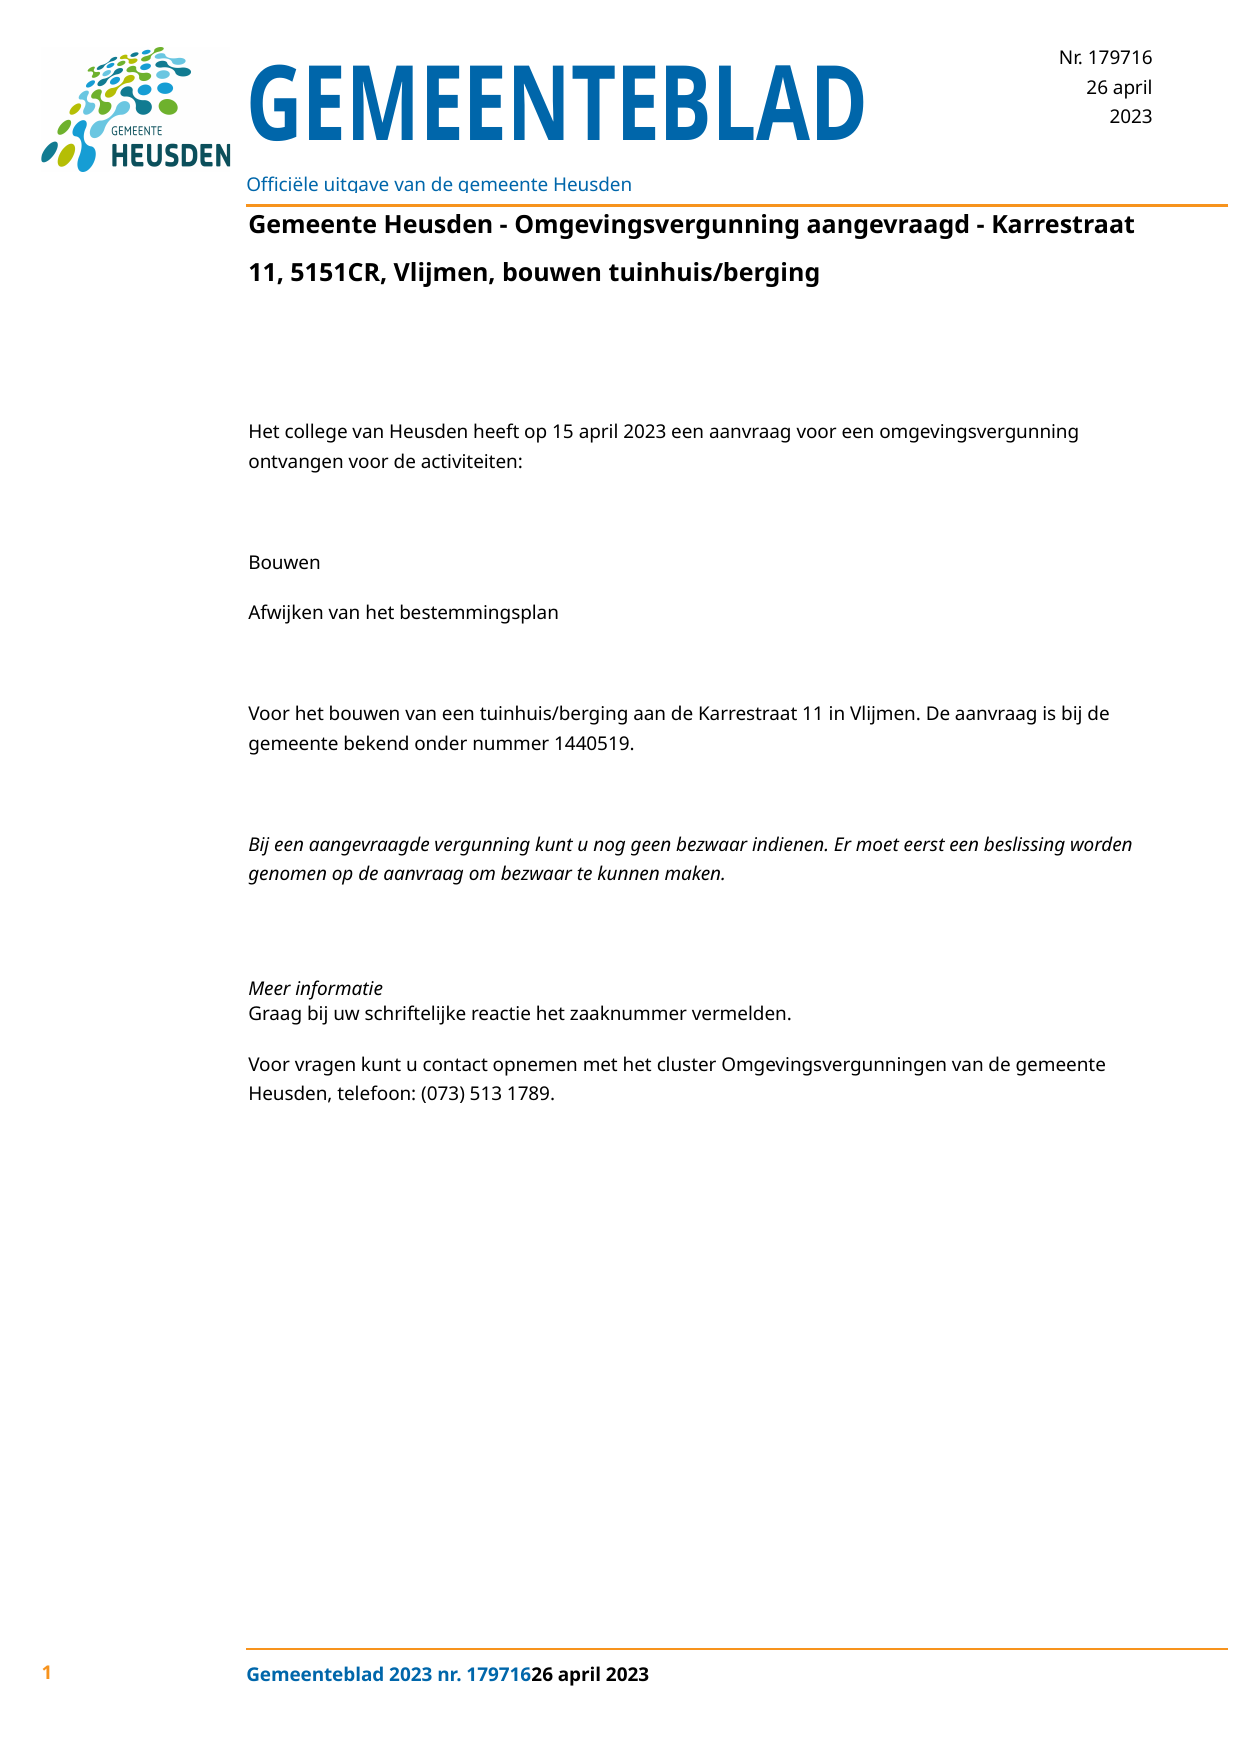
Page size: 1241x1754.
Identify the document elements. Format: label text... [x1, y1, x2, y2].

text Voor vragen kunt u contact opnemen met het cluster Omgevingsvergunningen van de gemeente Heusden, telefoon: (073) 513 1789. [248, 1051, 1152, 1106]
text Afwijken van het bestemmingsplan [248, 599, 1152, 625]
text Voor het bouwen van een tuinhuis/berging aan de Karrestraat 11 in Vlijmen. De aanvraag is bij de gemeente bekend onder nummer 1440519. [248, 700, 1152, 756]
text Meer informatie [248, 975, 1152, 1001]
text Bij een aangevraagde vergunning kunt u nog geen bezwaar indienen. Er moet eerst een beslissing worden genomen op de aanvraag om bezwaar te kunnen maken. [248, 831, 1152, 886]
picture [41, 47, 231, 172]
text Gemeente Heusden - Omgevingsvergunning aangevraagd - Karrestraat 11, 5151CR, Vlijmen, bouwen tuinhuis/berging [248, 207, 1152, 288]
text Bouwen [248, 549, 1152, 575]
text Graag bij uw schriftelijke reactie het zaaknummer vermelden. [248, 1001, 1152, 1026]
text Het college van Heusden heeft op 15 april 2023 een aanvraag voor een omgevingsvergunning ontvangen voor de activiteiten: [248, 419, 1152, 474]
